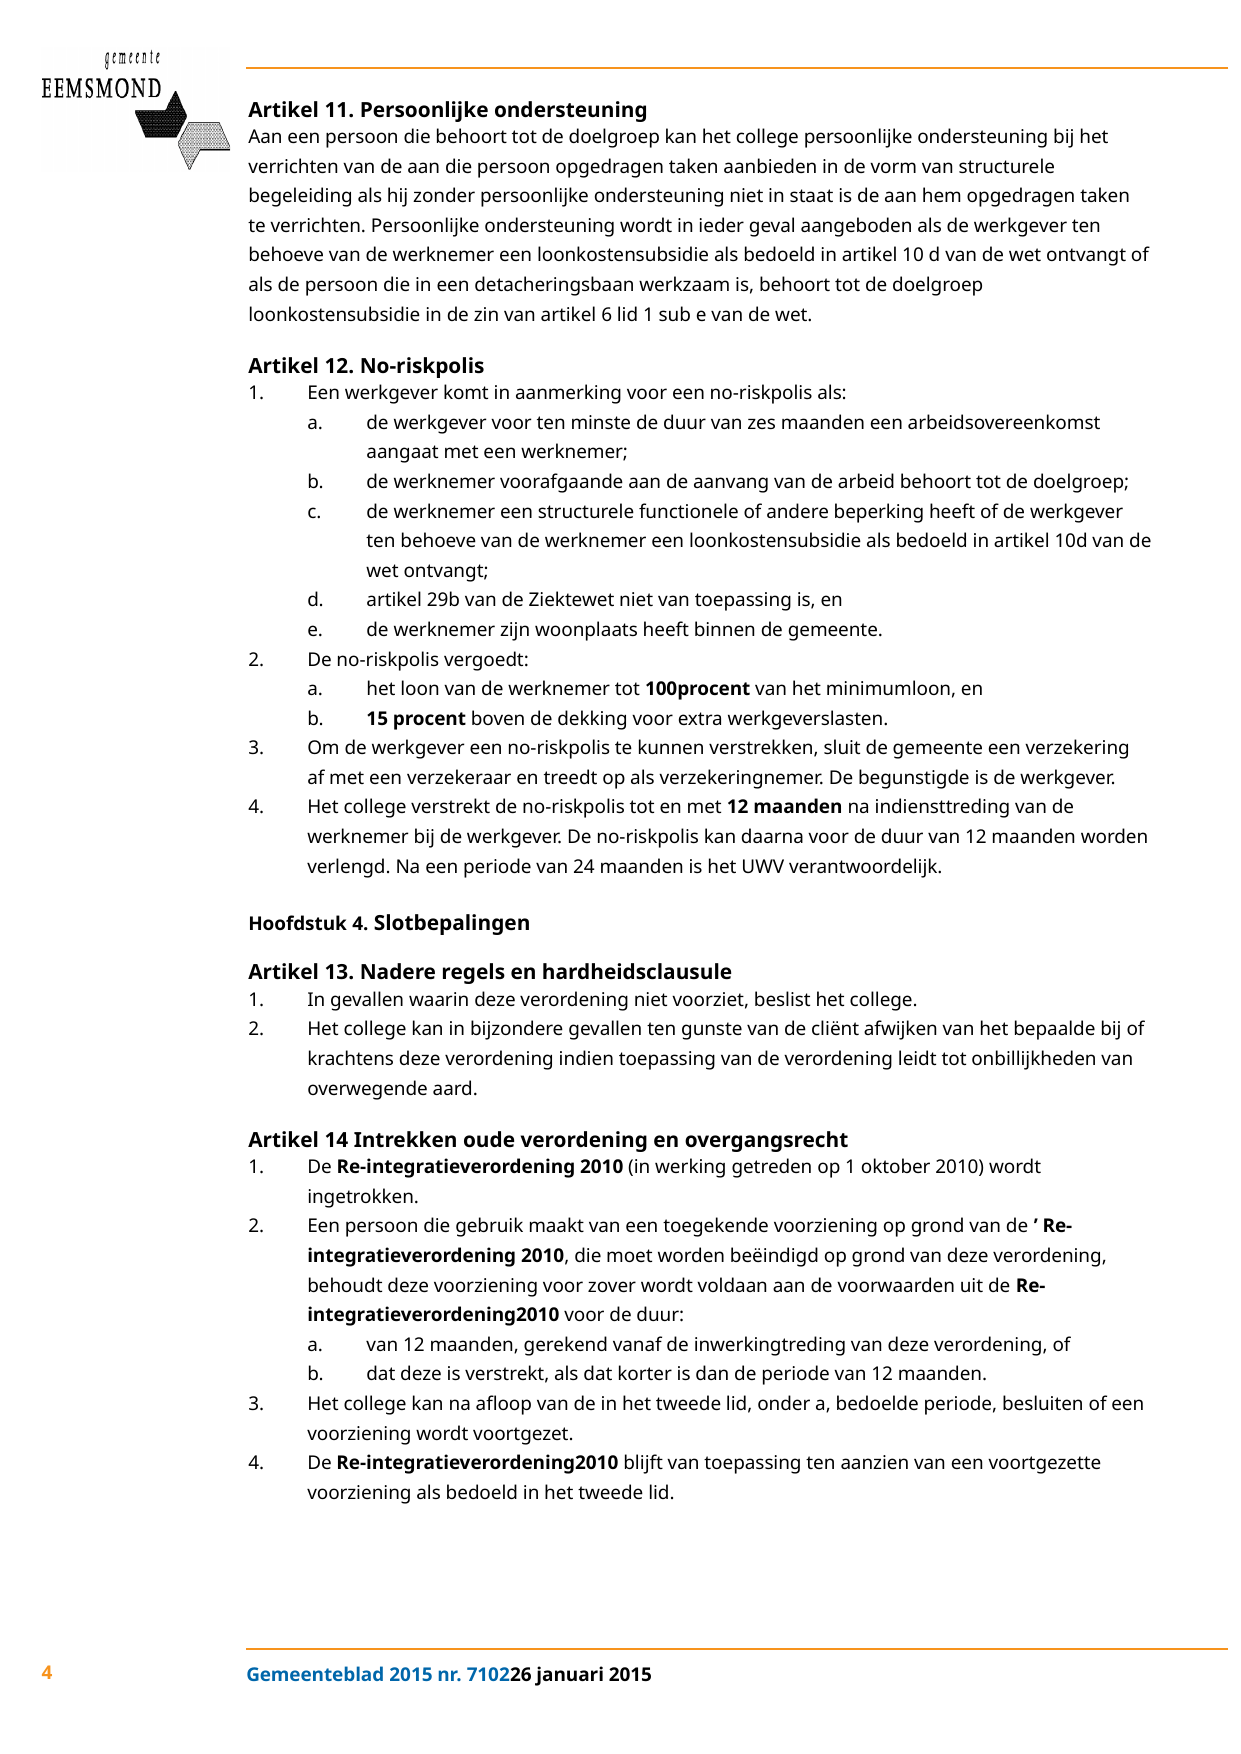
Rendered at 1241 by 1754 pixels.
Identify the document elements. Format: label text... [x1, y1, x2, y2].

list 15 procent boven de dekking voor extra werkgeverslasten. [307, 705, 1152, 731]
text Artikel 11. Persoonlijke ondersteuning [248, 95, 1152, 123]
list de werknemer zijn woonplaats heeft binnen de gemeente. [307, 616, 1152, 642]
list De Re-integratieverordening2010 blijft van toepassing ten aanzien van een voortgezette voorziening als bedoeld in het tweede lid. [248, 1449, 1152, 1505]
list dat deze is verstrekt, als dat korter is dan de periode van 12 maanden. [307, 1361, 1152, 1386]
text Artikel 14 Intrekken oude verordening en overgangsrecht [248, 1125, 1152, 1153]
list de werknemer voorafgaande aan de aanvang van de arbeid behoort tot de doelgroep; [307, 468, 1152, 494]
picture [41, 47, 231, 172]
list In gevallen waarin deze verordening niet voorziet, beslist het college. [248, 986, 1152, 1012]
list De no-riskpolis vergoedt: [248, 646, 1152, 672]
list Het college kan na afloop van de in het tweede lid, onder a, bedoelde periode, besluiten of een voorziening wordt voortgezet. [248, 1390, 1152, 1446]
list De Re-integratieverordening 2010 (in werking getreden op 1 oktober 2010) wordt ingetrokken. [248, 1153, 1152, 1209]
list de werkgever voor ten minste de duur van zes maanden een arbeidsovereenkomst aangaat met een werknemer; [307, 409, 1152, 464]
text Artikel 12. No-riskpolis [248, 351, 1152, 379]
list Het college kan in bijzondere gevallen ten gunste van de cliënt afwijken van het bepaalde bij of krachtens deze verordening indien toepassing van de verordening leidt tot onbillijkheden van overwegende aard. [248, 1016, 1152, 1100]
list Om de werkgever een no-riskpolis te kunnen verstrekken, sluit de gemeente een verzekering af met een verzekeraar en treedt op als verzekeringnemer. De begunstigde is de werkgever. [248, 734, 1152, 790]
list Het college verstrekt de no-riskpolis tot en met 12 maanden na indiensttreding van de werknemer bij de werkgever. De no-riskpolis kan daarna voor de duur van 12 maanden worden verlengd. Na een periode van 24 maanden is het UWV verantwoordelijk. [248, 794, 1152, 879]
list artikel 29b van de Ziektewet niet van toepassing is, en [307, 587, 1152, 612]
list het loon van de werknemer tot 100procent van het minimumloon, en [307, 675, 1152, 701]
text Aan een persoon die behoort tot de doelgroep kan het college persoonlijke ondersteuning bij het verrichten van de aan die persoon opgedragen taken aanbieden in de vorm van structurele begeleiding als hij zonder persoonlijke ondersteuning niet in staat is de aan hem opgedragen taken te verrichten. Persoonlijke ondersteuning wordt in ieder geval aangeboden als de werkgever ten behoeve van de werknemer een loonkostensubsidie als bedoeld in artikel 10 d van de wet ontvangt of als de persoon die in een detacheringsbaan werkzaam is, behoort tot de doelgroep loonkostensubsidie in de zin van artikel 6 lid 1 sub e van de wet. [248, 123, 1152, 326]
text Hoofdstuk 4. Slotbepalingen [248, 908, 1152, 937]
list Een persoon die gebruik maakt van een toegekende voorziening op grond van de ’ Re-integratieverordening 2010, die moet worden beëindigd op grond van deze verordening, behoudt deze voorziening voor zover wordt voldaan aan de voorwaarden uit de Re-integratieverordening2010 voor de duur: [248, 1213, 1152, 1327]
list Een werkgever komt in aanmerking voor een no-riskpolis als: [248, 379, 1152, 405]
text Artikel 13. Nadere regels en hardheidsclausule [248, 957, 1152, 986]
list van 12 maanden, gerekend vanaf de inwerkingtreding van deze verordening, of [307, 1331, 1152, 1357]
list de werknemer een structurele functionele of andere beperking heeft of de werkgever ten behoeve van de werknemer een loonkostensubsidie als bedoeld in artikel 10d van de wet ontvangt; [307, 498, 1152, 583]
